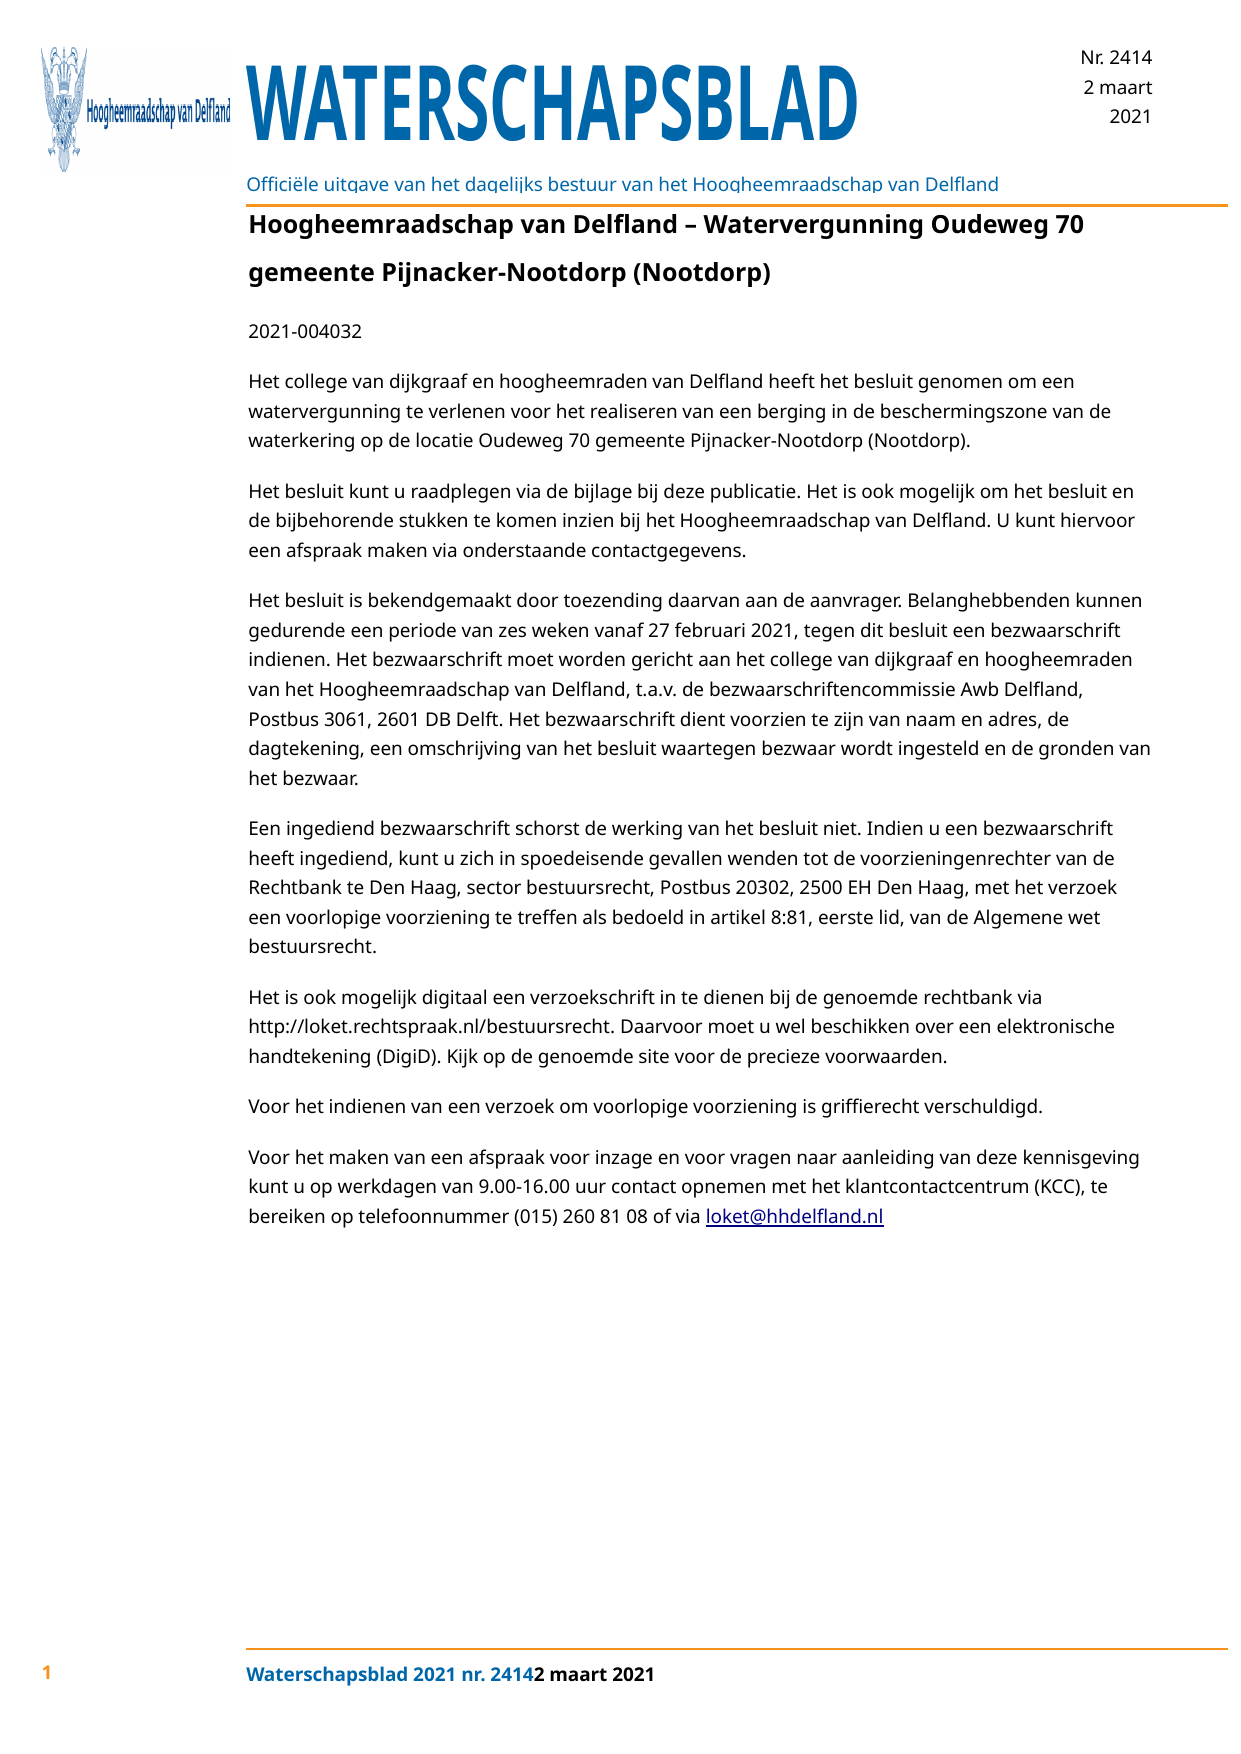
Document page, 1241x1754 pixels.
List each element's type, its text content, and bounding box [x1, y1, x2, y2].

text Het besluit kunt u raadplegen via de bijlage bij deze publicatie. Het is ook mogelijk om het besluit en de bijbehorende stukken te komen inzien bij het Hoogheemraadschap van Delfland. U kunt hiervoor een afspraak maken via onderstaande contactgegevens. [248, 478, 1152, 563]
text Het college van dijkgraaf en hoogheemraden van Delfland heeft het besluit genomen om een watervergunning te verlenen voor het realiseren van een berging in de beschermingszone van de waterkering op de locatie Oudeweg 70 gemeente Pijnacker-Nootdorp (Nootdorp). [248, 368, 1152, 453]
picture [41, 47, 231, 172]
text Het besluit is bekendgemaakt door toezending daarvan aan de aanvrager. Belanghebbenden kunnen gedurende een periode van zes weken vanaf 27 februari 2021, tegen dit besluit een bezwaarschrift indienen. Het bezwaarschrift moet worden gericht aan het college van dijkgraaf en hoogheemraden van het Hoogheemraadschap van Delfland, t.a.v. de bezwaarschriftencommissie Awb Delfland, Postbus 3061, 2601 DB Delft. Het bezwaarschrift dient voorzien te zijn van naam en adres, de dagtekening, een omschrijving van het besluit waartegen bezwaar wordt ingesteld en de gronden van het bezwaar. [248, 587, 1152, 791]
text Hoogheemraadschap van Delfland – Watervergunning Oudeweg 70 gemeente Pijnacker-Nootdorp (Nootdorp) [248, 207, 1152, 288]
text Het is ook mogelijk digitaal een verzoekschrift in te dienen bij de genoemde rechtbank via http://loket.rechtspraak.nl/bestuursrecht. Daarvoor moet u wel beschikken over een elektronische handtekening (DigiD). Kijk op de genoemde site voor de precieze voorwaarden. [248, 984, 1152, 1069]
text Voor het indienen van een verzoek om voorlopige voorziening is griffierecht verschuldigd. [248, 1094, 1152, 1119]
text 2021-004032 [248, 318, 1152, 344]
text Een ingediend bezwaarschrift schorst de werking van het besluit niet. Indien u een bezwaarschrift heeft ingediend, kunt u zich in spoedeisende gevallen wenden tot de voorzieningenrechter van de Rechtbank te Den Haag, sector bestuursrecht, Postbus 20302, 2500 EH Den Haag, met het verzoek een voorlopige voorziening te treffen als bedoeld in artikel 8:81, eerste lid, van de Algemene wet bestuursrecht. [248, 815, 1152, 959]
text Voor het maken van een afspraak voor inzage en voor vragen naar aanleiding van deze kennisgeving kunt u op werkdagen van 9.00-16.00 uur contact opnemen met het klantcontactcentrum (KCC), te bereiken op telefoonnummer (015) 260 81 08 of via loket@hhdelfland.nl [248, 1144, 1152, 1229]
